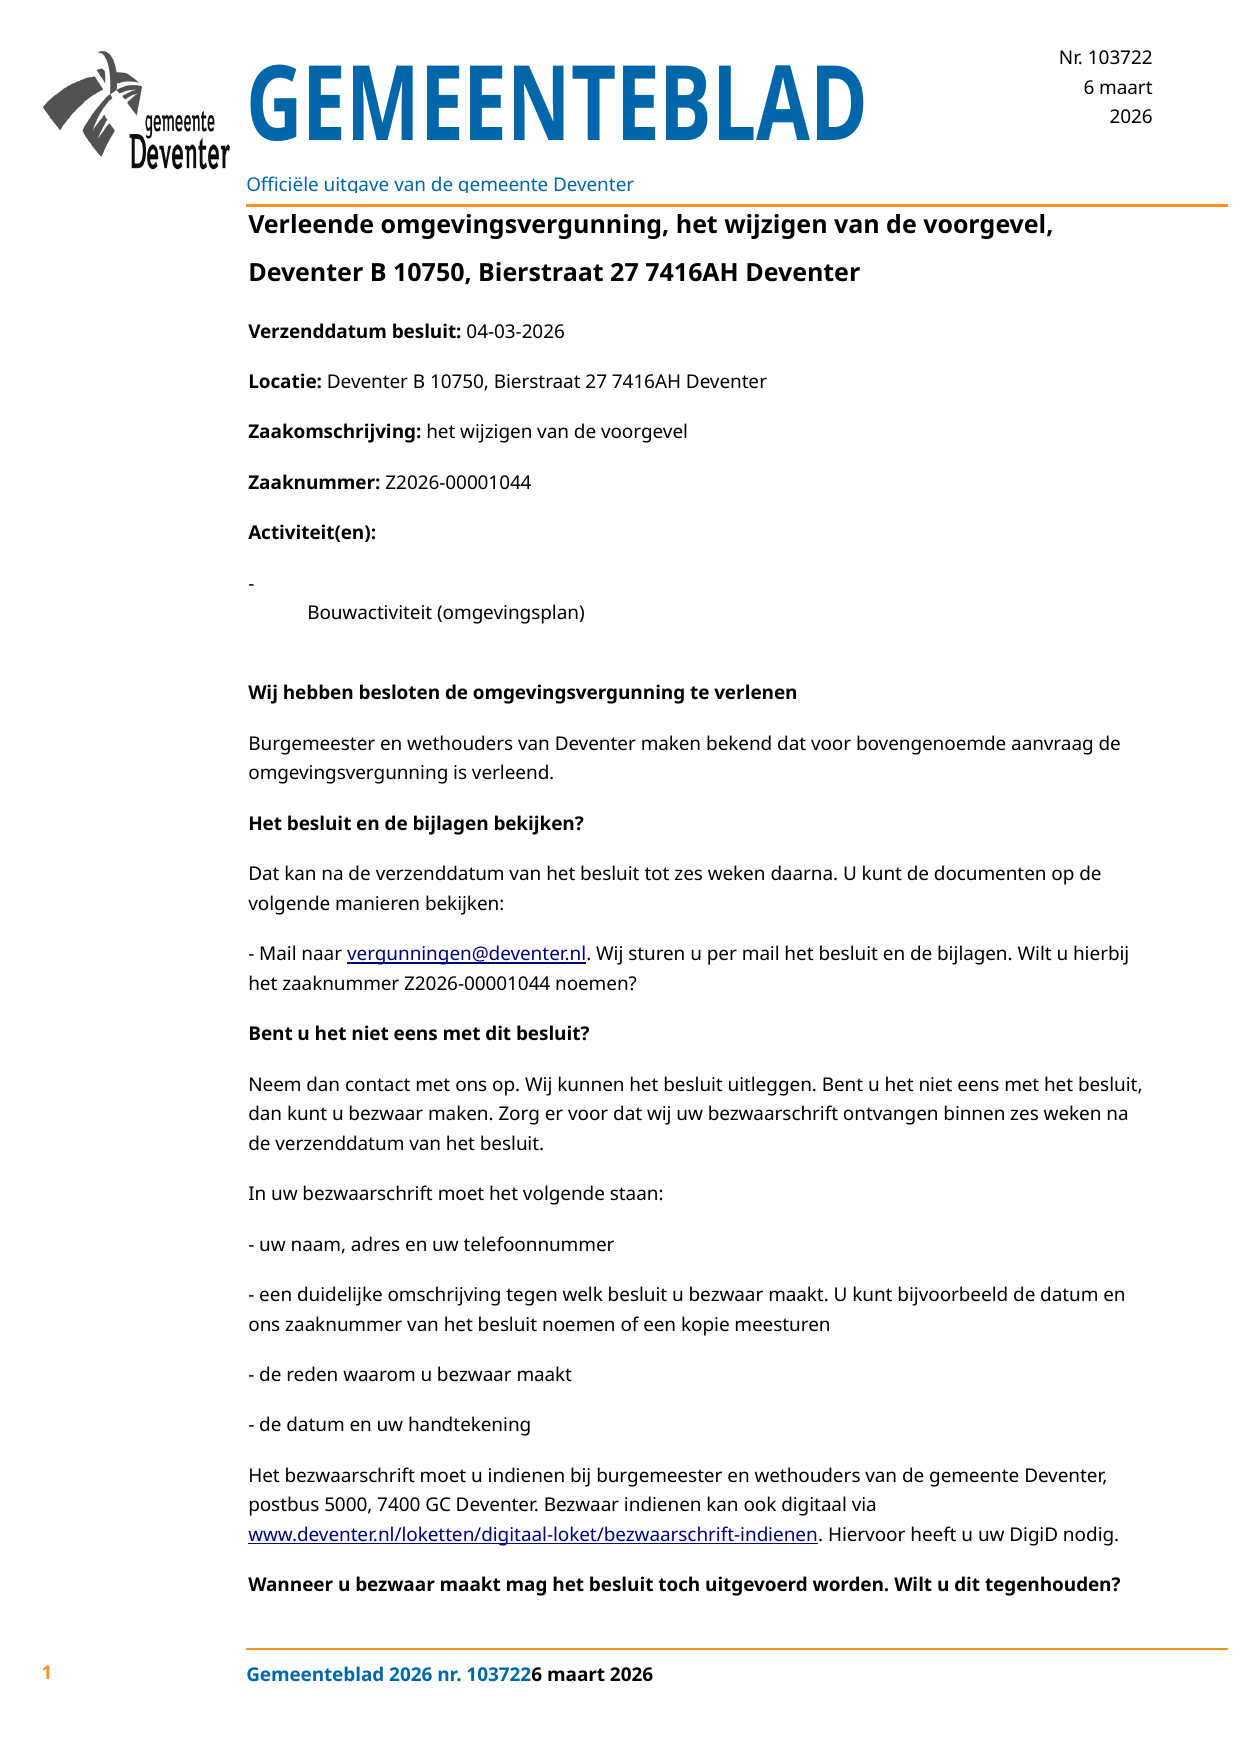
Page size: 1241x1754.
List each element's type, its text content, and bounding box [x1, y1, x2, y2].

text Verleende omgevingsvergunning, het wijzigen van de voorgevel, Deventer B 10750, Bierstraat 27 7416AH Deventer [248, 207, 1152, 288]
text Dat kan na de verzenddatum van het besluit tot zes weken daarna. U kunt de documenten op de volgende manieren bekijken: [248, 860, 1152, 916]
text Activiteit(en): [248, 519, 1152, 545]
text - uw naam, adres en uw telefoonnummer [248, 1231, 1152, 1257]
text - Mail naar vergunningen@deventer.nl. Wij sturen u per mail het besluit en de bijlagen. Wilt u hierbij het zaaknummer Z2026-00001044 noemen? [248, 940, 1152, 996]
text Zaaknummer: Z2026-00001044 [248, 469, 1152, 495]
text Het besluit en de bijlagen bekijken? [248, 810, 1152, 836]
text Wij hebben besloten de omgevingsvergunning te verlenen [248, 679, 1152, 705]
text Het bezwaarschrift moet u indienen bij burgemeester en wethouders van de gemeente Deventer, postbus 5000, 7400 GC Deventer. Bezwaar indienen kan ook digitaal via www.deventer.nl/loketten/digitaal-loket/bezwaarschrift-indienen. Hiervoor heeft u uw DigiD nodig. [248, 1462, 1152, 1547]
text Bent u het niet eens met dit besluit? [248, 1020, 1152, 1046]
text Zaakomschrijving: het wijzigen van de voorgevel [248, 419, 1152, 444]
text Burgemeester en wethouders van Deventer maken bekend dat voor bovengenoemde aanvraag de omgevingsvergunning is verleend. [248, 730, 1152, 785]
text Locatie: Deventer B 10750, Bierstraat 27 7416AH Deventer [248, 368, 1152, 394]
text - de datum en uw handtekening [248, 1412, 1152, 1437]
list Bouwactiviteit (omgevingsplan) [248, 599, 1152, 625]
text Verzenddatum besluit: 04-03-2026 [248, 318, 1152, 344]
text Wanneer u bezwaar maakt mag het besluit toch uitgevoerd worden. Wilt u dit tegenhouden? [248, 1572, 1152, 1597]
text - een duidelijke omschrijving tegen welk besluit u bezwaar maakt. U kunt bijvoorbeeld de datum en ons zaaknummer van het besluit noemen of een kopie meesturen [248, 1281, 1152, 1337]
text In uw bezwaarschrift moet het volgende staan: [248, 1180, 1152, 1206]
picture [41, 47, 231, 172]
text Neem dan contact met ons op. Wij kunnen het besluit uitleggen. Bent u het niet eens met het besluit, dan kunt u bezwaar maken. Zorg er voor dat wij uw bezwaarschrift ontvangen binnen zes weken na de verzenddatum van het besluit. [248, 1071, 1152, 1156]
text - de reden waarom u bezwaar maakt [248, 1361, 1152, 1387]
